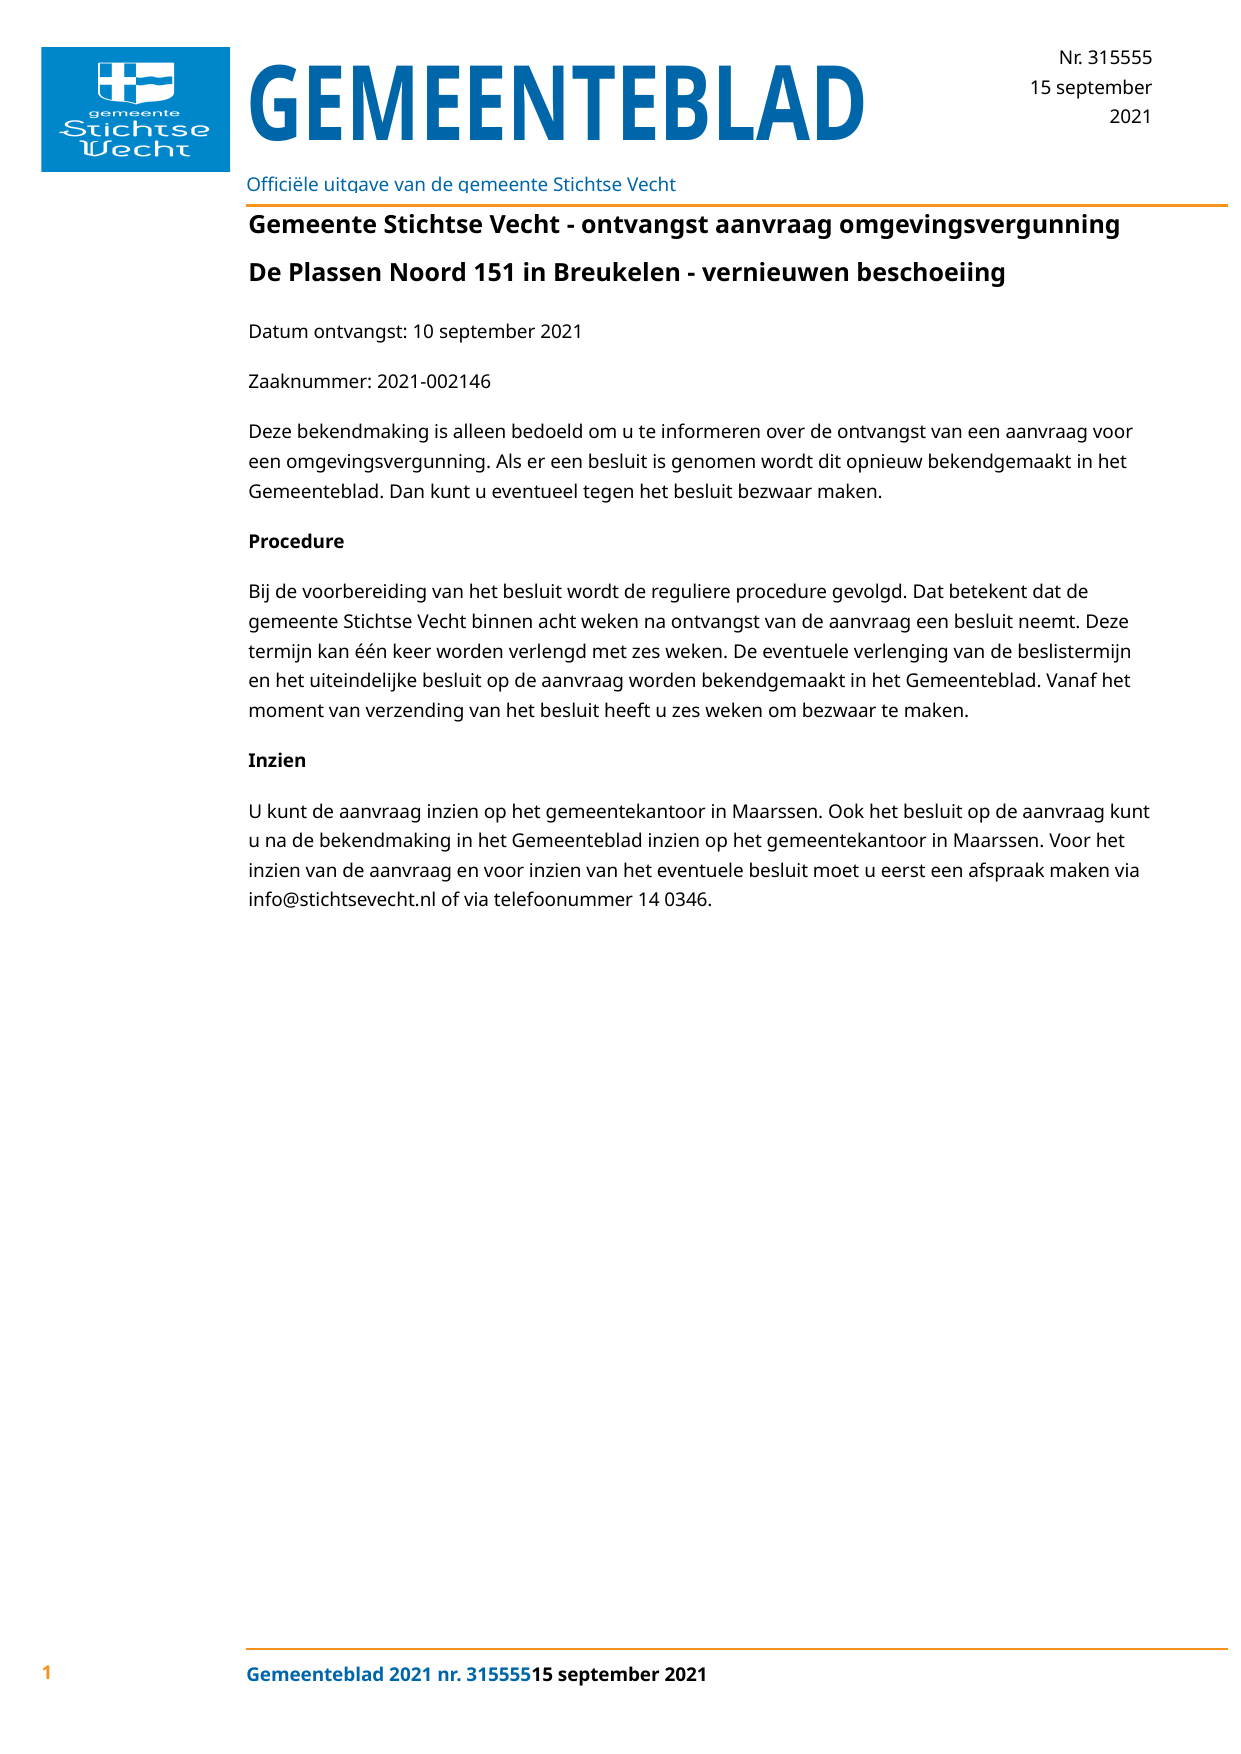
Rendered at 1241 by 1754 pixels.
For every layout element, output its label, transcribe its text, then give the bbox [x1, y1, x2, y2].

text Gemeente Stichtse Vecht - ontvangst aanvraag omgevingsvergunning De Plassen Noord 151 in Breukelen - vernieuwen beschoeiing [248, 207, 1152, 288]
text Datum ontvangst: 10 september 2021 [248, 318, 1152, 344]
text Inzien [248, 747, 1152, 773]
text Procedure [248, 528, 1152, 554]
text U kunt de aanvraag inzien op het gemeentekantoor in Maarssen. Ook het besluit op de aanvraag kunt u na de bekendmaking in het Gemeenteblad inzien op het gemeentekantoor in Maarssen. Voor het inzien van de aanvraag en voor inzien van het eventuele besluit moet u eerst een afspraak maken via info@stichtsevecht.nl of via telefoonummer 14 0346. [248, 798, 1152, 912]
text Zaaknummer: 2021-002146 [248, 368, 1152, 394]
text Bij de voorbereiding van het besluit wordt de reguliere procedure gevolgd. Dat betekent dat de gemeente Stichtse Vecht binnen acht weken na ontvangst van de aanvraag een besluit neemt. Deze termijn kan één keer worden verlengd met zes weken. De eventuele verlenging van de beslistermijn en het uiteindelijke besluit op de aanvraag worden bekendgemaakt in het Gemeenteblad. Vanaf het moment van verzending van het besluit heeft u zes weken om bezwaar te maken. [248, 579, 1152, 723]
picture [99, 63, 135, 101]
picture [137, 63, 174, 103]
text Deze bekendmaking is alleen bedoeld om u te informeren over de ontvangst van een aanvraag voor een omgevingsvergunning. Als er een besluit is genomen wordt dit opnieuw bekendgemaakt in het Gemeenteblad. Dan kunt u eventueel tegen het besluit bezwaar maken. [248, 419, 1152, 504]
